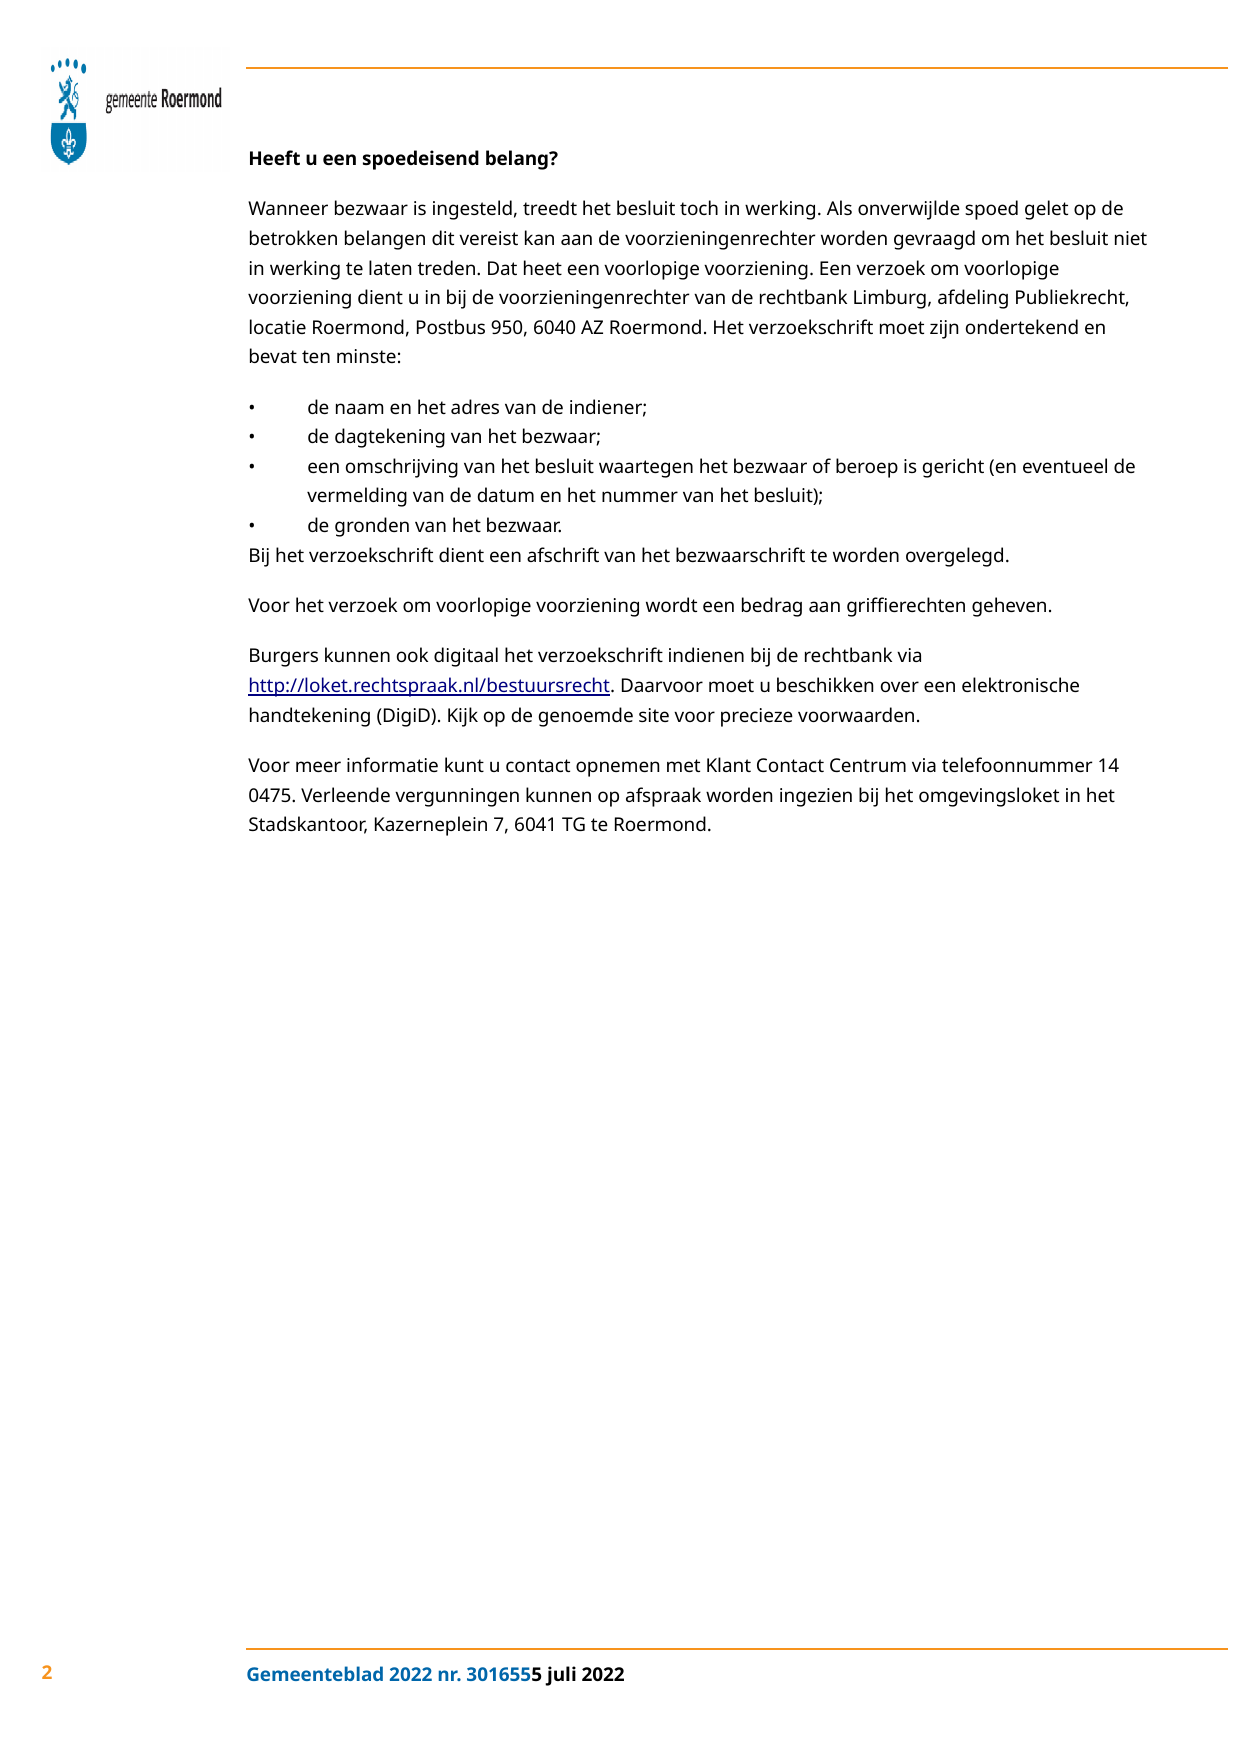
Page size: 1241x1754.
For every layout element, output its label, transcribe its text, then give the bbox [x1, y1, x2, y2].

text Heeft u een spoedeisend belang? [248, 145, 1152, 171]
picture [41, 47, 231, 172]
list de gronden van het bezwaar. [248, 512, 1152, 538]
text Burgers kunnen ook digitaal het verzoekschrift indienen bij de rechtbank via http://loket.rechtspraak.nl/bestuursrecht. Daarvoor moet u beschikken over een elektronische handtekening (DigiD). Kijk op de genoemde site voor precieze voorwaarden. [248, 643, 1152, 728]
text Voor meer informatie kunt u contact opnemen met Klant Contact Centrum via telefoonnummer 14 0475. Verleende vergunningen kunnen op afspraak worden ingezien bij het omgevingsloket in het Stadskantoor, Kazerneplein 7, 6041 TG te Roermond. [248, 752, 1152, 837]
text Bij het verzoekschrift dient een afschrift van het bezwaarschrift te worden overgelegd. [248, 542, 1152, 568]
text Wanneer bezwaar is ingesteld, treedt het besluit toch in werking. Als onverwijlde spoed gelet op de betrokken belangen dit vereist kan aan de voorzieningenrechter worden gevraagd om het besluit niet in werking te laten treden. Dat heet een voorlopige voorziening. Een verzoek om voorlopige voorziening dient u in bij de voorzieningenrechter van de rechtbank Limburg, afdeling Publiekrecht, locatie Roermond, Postbus 950, 6040 AZ Roermond. Het verzoekschrift moet zijn ondertekend en bevat ten minste: [248, 196, 1152, 369]
list de naam en het adres van de indiener; [248, 394, 1152, 420]
text Voor het verzoek om voorlopige voorziening wordt een bedrag aan griffierechten geheven. [248, 592, 1152, 618]
list een omschrijving van het besluit waartegen het bezwaar of beroep is gericht (en eventueel de vermelding van de datum en het nummer van het besluit); [248, 453, 1152, 508]
list de dagtekening van het bezwaar; [248, 423, 1152, 449]
